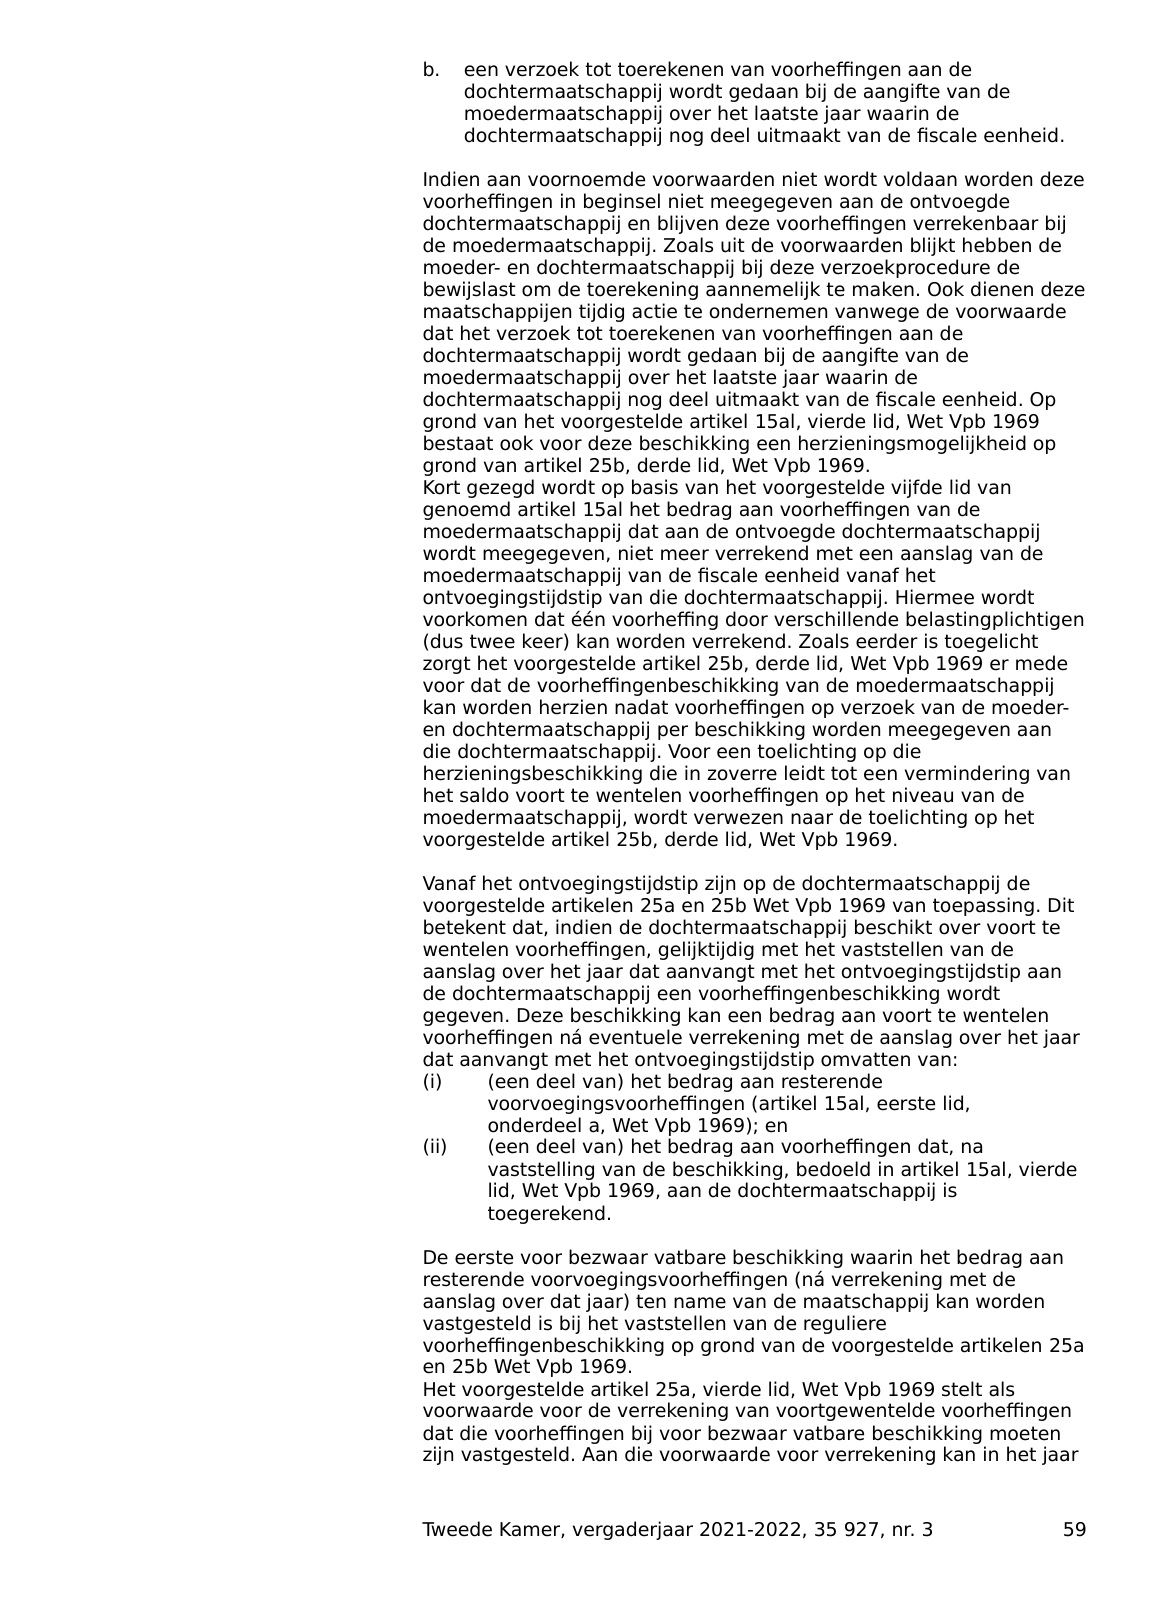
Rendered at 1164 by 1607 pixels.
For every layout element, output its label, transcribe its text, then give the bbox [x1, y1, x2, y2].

text Indien aan voornoemde voorwaarden niet wordt voldaan worden deze voorheffingen in beginsel niet meegegeven aan de ontvoegde dochtermaatschappij en blijven deze voorheffingen verrekenbaar bij de moedermaatschappij. Zoals uit de voorwaarden blijkt hebben de moeder- en dochtermaatschappij bij deze verzoekprocedure de bewijslast om de toerekening aannemelijk te maken. Ook dienen deze maatschappijen tijdig actie te ondernemen vanwege de voorwaarde dat het verzoek tot toerekenen van voorheffingen aan de dochtermaatschappij wordt gedaan bij de aangifte van de moedermaatschappij over het laatste jaar waarin de dochtermaatschappij nog deel uitmaakt van de fiscale eenheid. Op grond van het voorgestelde artikel 15al, vierde lid, Wet Vpb 1969 bestaat ook voor deze beschikking een herzieningsmogelijkheid op grond van artikel 25b, derde lid, Wet Vpb 1969. [422, 169, 1087, 477]
text Vanaf het ontvoegingstijdstip zijn op de dochtermaatschappij de voorgestelde artikelen 25a en 25b Wet Vpb 1969 van toepassing. Dit betekent dat, indien de dochtermaatschappij beschikt over voort te wentelen voorheffingen, gelijktijdig met het vaststellen van de aanslag over het jaar dat aanvangt met het ontvoegingstijdstip aan de dochtermaatschappij een voorheffingenbeschikking wordt gegeven. Deze beschikking kan een bedrag aan voort te wentelen voorheffingen ná eventuele verrekening met de aanslag over het jaar dat aanvangt met het ontvoegingstijdstip omvatten van: [422, 873, 1087, 1071]
text b. een verzoek tot toerekenen van voorheffingen aan de dochtermaatschappij wordt gedaan bij de aangifte van de moedermaatschappij over het laatste jaar waarin de dochtermaatschappij nog deel uitmaakt van de fiscale eenheid. [422, 59, 1087, 147]
text De eerste voor bezwaar vatbare beschikking waarin het bedrag aan resterende voorvoegingsvoorheffingen (ná verrekening met de aanslag over dat jaar) ten name van de maatschappij kan worden vastgesteld is bij het vaststellen van de reguliere voorheffingenbeschikking op grond van de voorgestelde artikelen 25a en 25b Wet Vpb 1969. [422, 1247, 1087, 1378]
text Kort gezegd wordt op basis van het voorgestelde vijfde lid van genoemd artikel 15al het bedrag aan voorheffingen van de moedermaatschappij dat aan de ontvoegde dochtermaatschappij wordt meegegeven, niet meer verrekend met een aanslag van de moedermaatschappij van de fiscale eenheid vanaf het ontvoegingstijdstip van die dochtermaatschappij. Hiermee wordt voorkomen dat één voorheffing door verschillende belastingplichtigen (dus twee keer) kan worden verrekend. Zoals eerder is toegelicht zorgt het voorgestelde artikel 25b, derde lid, Wet Vpb 1969 er mede voor dat de voorheffingenbeschikking van de moedermaatschappij kan worden herzien nadat voorheffingen op verzoek van de moeder- en dochtermaatschappij per beschikking worden meegegeven aan die dochtermaatschappij. Voor een toelichting op die herzieningsbeschikking die in zoverre leidt tot een vermindering van het saldo voort te wentelen voorheffingen op het niveau van de moedermaatschappij, wordt verwezen naar de toelichting op het voorgestelde artikel 25b, derde lid, Wet Vpb 1969. [422, 477, 1087, 851]
text Het voorgestelde artikel 25a, vierde lid, Wet Vpb 1969 stelt als voorwaarde voor de verrekening van voortgewentelde voorheffingen dat die voorheffingen bij voor bezwaar vatbare beschikking moeten zijn vastgesteld. Aan die voorwaarde voor verrekening kan in het jaar [422, 1378, 1087, 1466]
text (i) (een deel van) het bedrag aan resterende voorvoegingsvoorheffingen (artikel 15al, eerste lid, onderdeel a, Wet Vpb 1969); en [422, 1071, 1087, 1136]
text (ii) (een deel van) het bedrag aan voorheffingen dat, na vaststelling van de beschikking, bedoeld in artikel 15al, vierde lid, Wet Vpb 1969, aan de dochtermaatschappij is toegerekend. [422, 1136, 1087, 1224]
